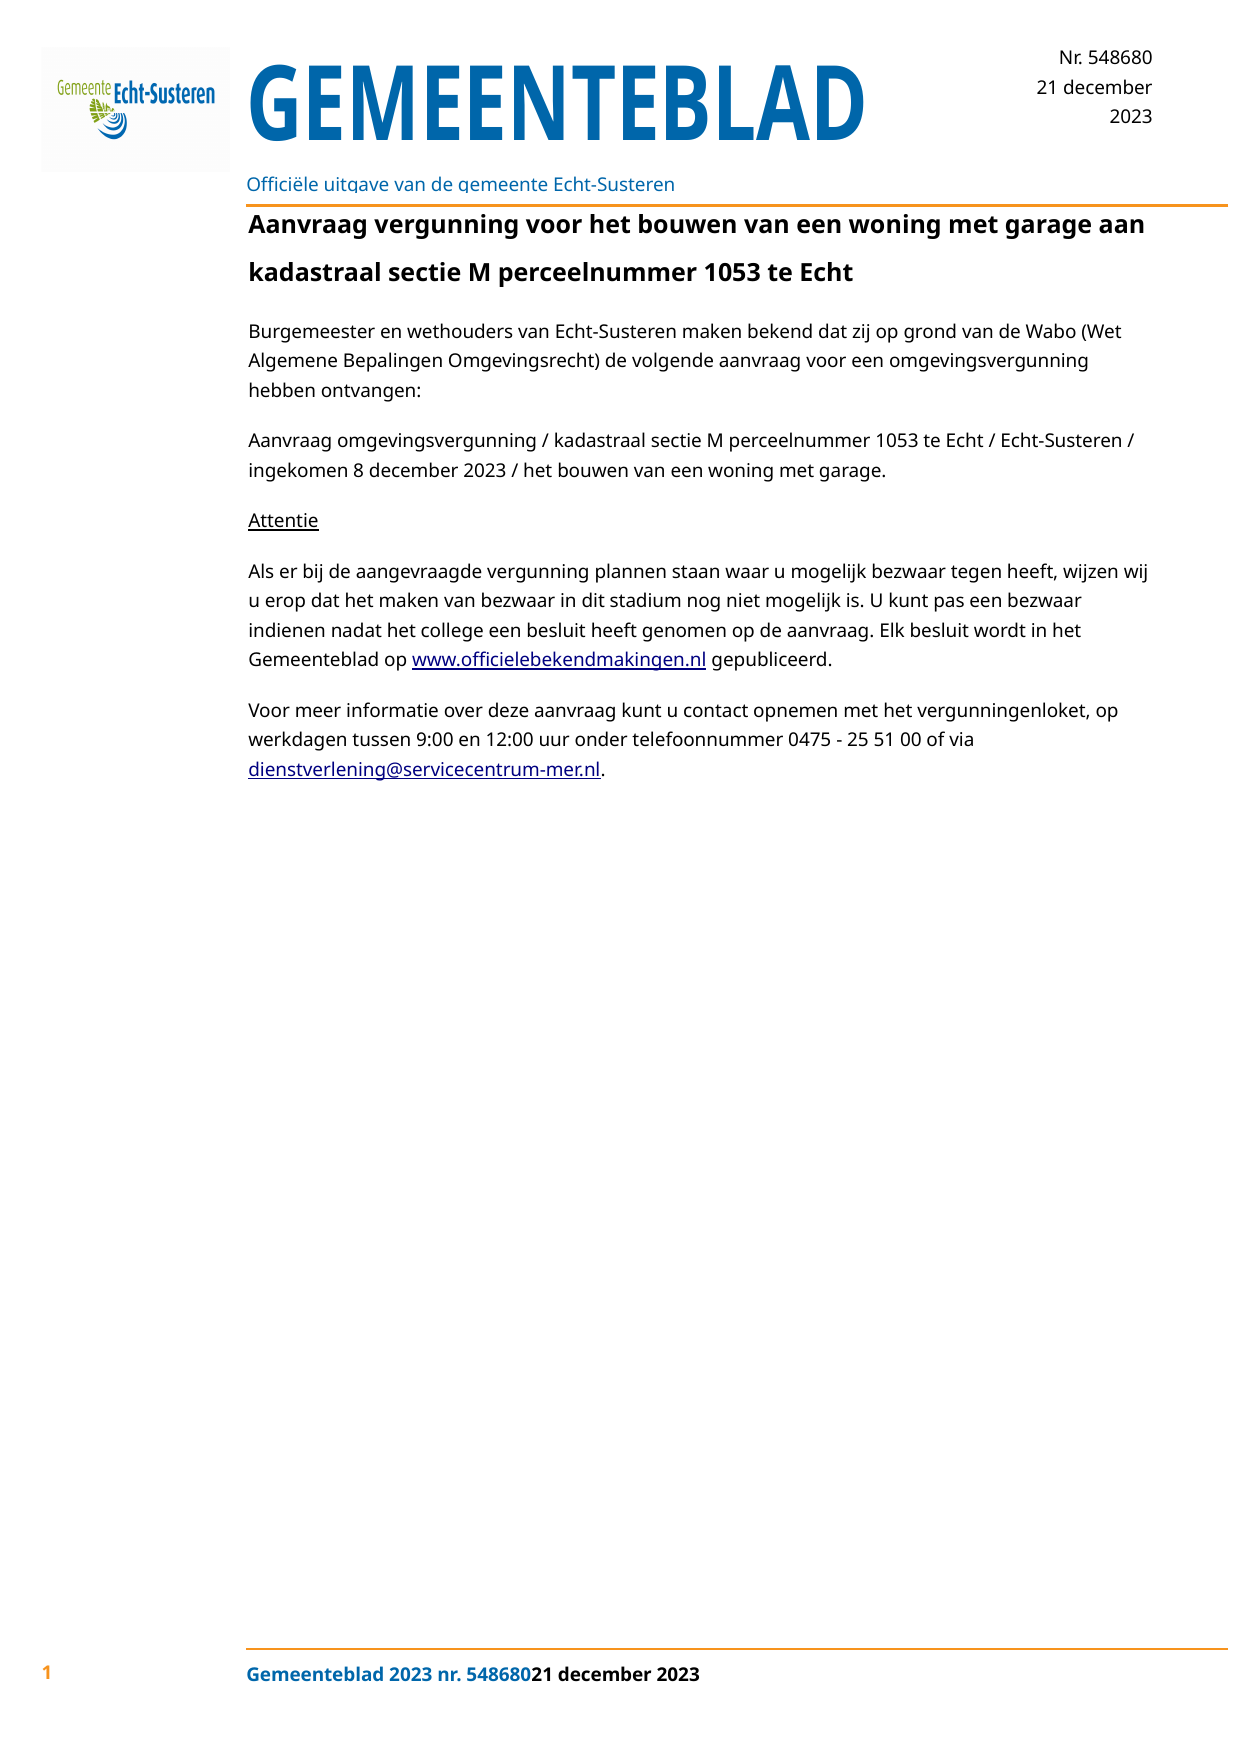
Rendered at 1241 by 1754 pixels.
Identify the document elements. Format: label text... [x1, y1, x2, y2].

text Als er bij de aangevraagde vergunning plannen staan waar u mogelijk bezwaar tegen heeft, wijzen wij u erop dat het maken van bezwaar in dit stadium nog niet mogelijk is. U kunt pas een bezwaar indienen nadat het college een besluit heeft genomen op de aanvraag. Elk besluit wordt in het Gemeenteblad op www.officielebekendmakingen.nl gepubliceerd. [248, 558, 1152, 672]
text Voor meer informatie over deze aanvraag kunt u contact opnemen met het vergunningenloket, op werkdagen tussen 9:00 en 12:00 uur onder telefoonnummer 0475 - 25 51 00 of via dienstverlening@servicecentrum-mer.nl. [248, 697, 1152, 782]
picture [41, 47, 231, 172]
text Attentie [248, 507, 1152, 533]
text Aanvraag omgevingsvergunning / kadastraal sectie M perceelnummer 1053 te Echt / Echt-Susteren / ingekomen 8 december 2023 / het bouwen van een woning met garage. [248, 427, 1152, 483]
text Aanvraag vergunning voor het bouwen van een woning met garage aan kadastraal sectie M perceelnummer 1053 te Echt [248, 207, 1152, 288]
text Burgemeester en wethouders van Echt-Susteren maken bekend dat zij op grond van de Wabo (Wet Algemene Bepalingen Omgevingsrecht) de volgende aanvraag voor een omgevingsvergunning hebben ontvangen: [248, 318, 1152, 403]
